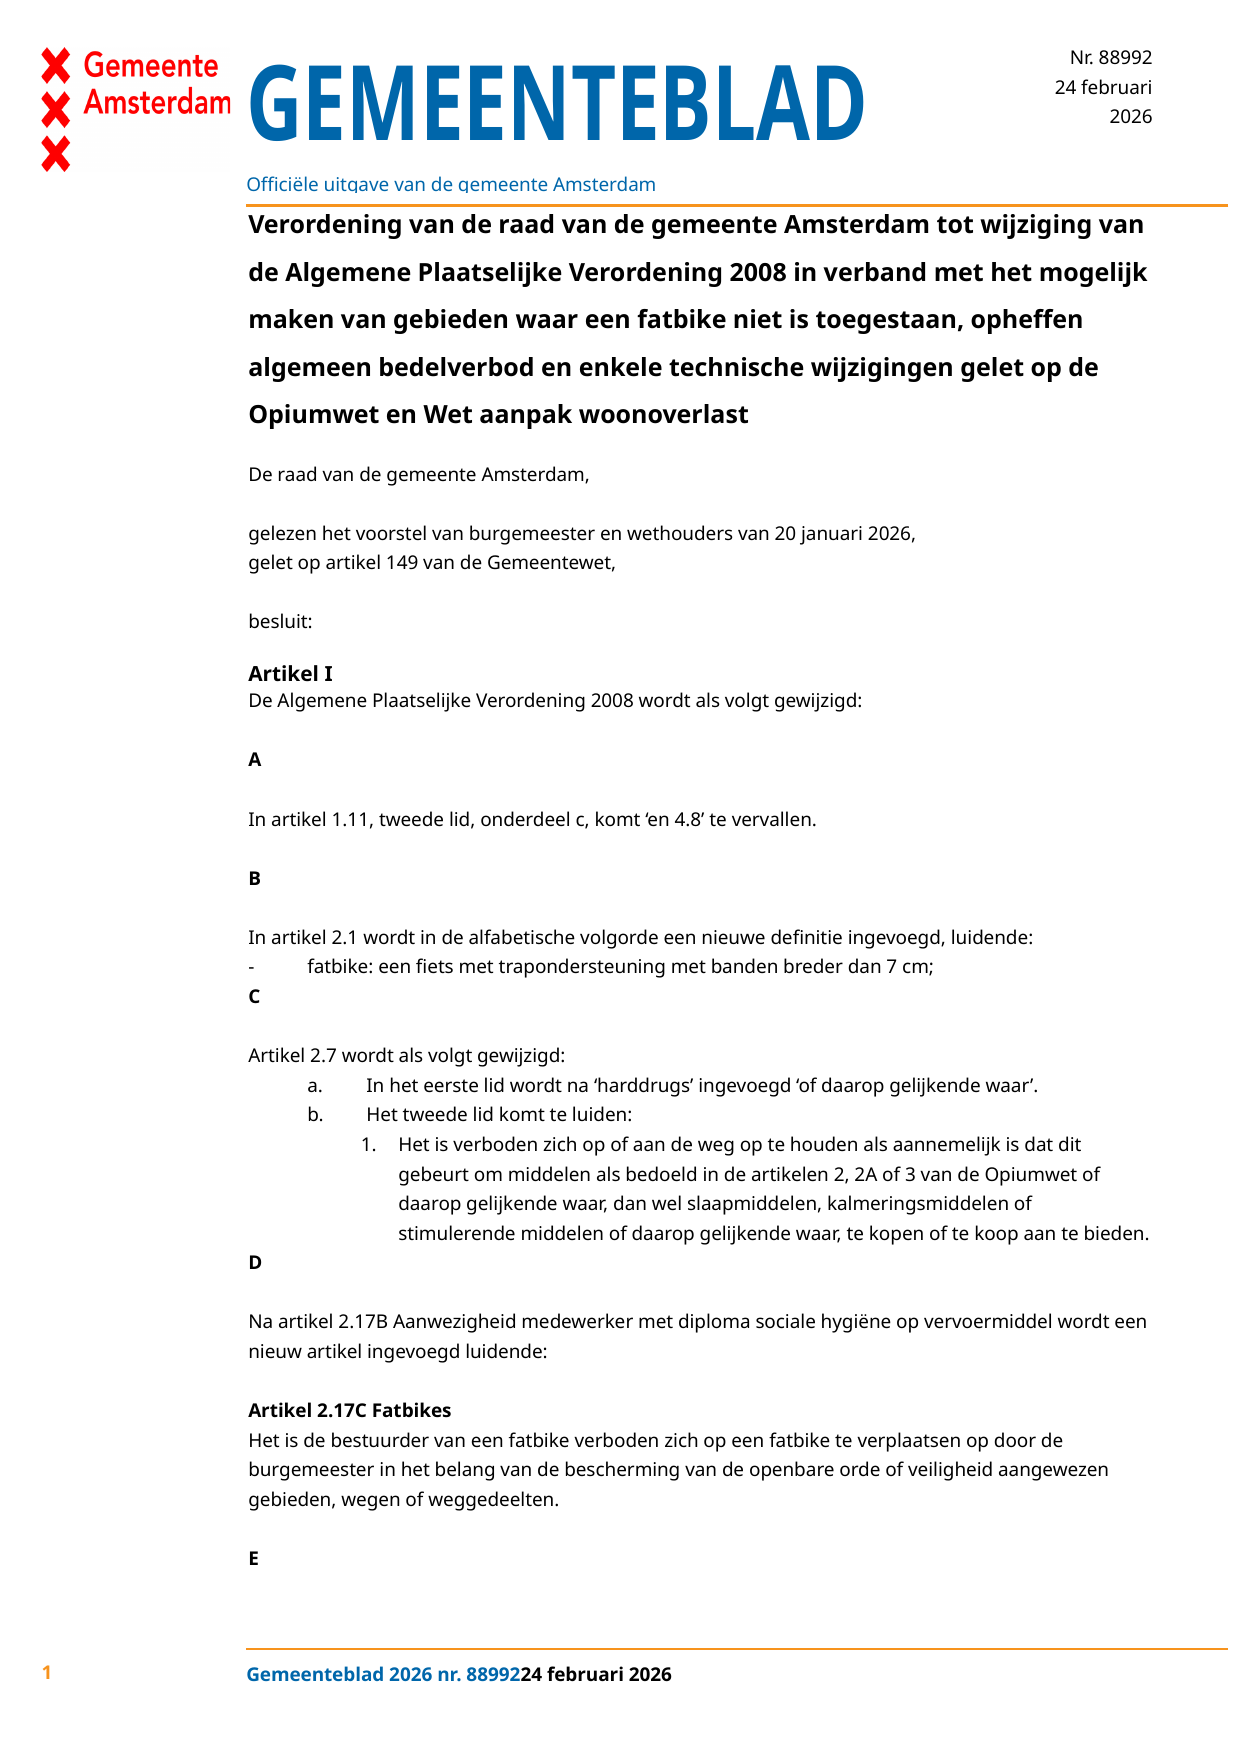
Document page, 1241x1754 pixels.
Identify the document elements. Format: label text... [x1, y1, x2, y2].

text E [248, 1545, 1152, 1571]
text besluit: [248, 609, 1152, 634]
text B [248, 865, 1152, 891]
list In het eerste lid wordt na ‘harddrugs’ ingevoegd ‘of daarop gelijkende waar’. [307, 1072, 1152, 1098]
text De raad van de gemeente Amsterdam, [248, 461, 1152, 486]
text Artikel I [248, 659, 1152, 687]
text De Algemene Plaatselijke Verordening 2008 wordt als volgt gewijzigd: [248, 687, 1152, 713]
picture [41, 47, 231, 172]
list Het is verboden zich op of aan de weg op te houden als aannemelijk is dat dit gebeurt om middelen als bedoeld in de artikelen 2, 2A of 3 van de Opiumwet of daarop gelijkende waar, dan wel slaapmiddelen, kalmeringsmiddelen of stimulerende middelen of daarop gelijkende waar, te kopen of te koop aan te bieden. [361, 1131, 1152, 1246]
list fatbike: een fiets met trapondersteuning met banden breder dan 7 cm; [248, 954, 1152, 979]
text Verordening van de raad van de gemeente Amsterdam tot wijziging van de Algemene Plaatselijke Verordening 2008 in verband met het mogelijk maken van gebieden waar een fatbike niet is toegestaan, opheffen algemeen bedelverbod en enkele technische wijzigingen gelet op de Opiumwet en Wet aanpak woonoverlast [248, 207, 1152, 431]
list Het tweede lid komt te luiden: [307, 1102, 1152, 1127]
text Artikel 2.7 wordt als volgt gewijzigd: [248, 1042, 1152, 1068]
text Na artikel 2.17B Aanwezigheid medewerker met diploma sociale hygiëne op vervoermiddel wordt een nieuw artikel ingevoegd luidende: [248, 1309, 1152, 1364]
text In artikel 2.1 wordt in de alfabetische volgorde een nieuwe definitie ingevoegd, luidende: [248, 924, 1152, 950]
text A [248, 747, 1152, 772]
text gelet op artikel 149 van de Gemeentewet, [248, 549, 1152, 575]
text Artikel 2.17C Fatbikes [248, 1397, 1152, 1423]
text Het is de bestuurder van een fatbike verboden zich op een fatbike te verplaatsen op door de burgemeester in het belang van de bescherming van de openbare orde of veiligheid aangewezen gebieden, wegen of weggedeelten. [248, 1427, 1152, 1512]
text In artikel 1.11, tweede lid, onderdeel c, komt ‘en 4.8’ te vervallen. [248, 806, 1152, 832]
text D [248, 1249, 1152, 1275]
text gelezen het voorstel van burgemeester en wethouders van 20 januari 2026, [248, 520, 1152, 546]
text C [248, 983, 1152, 1009]
